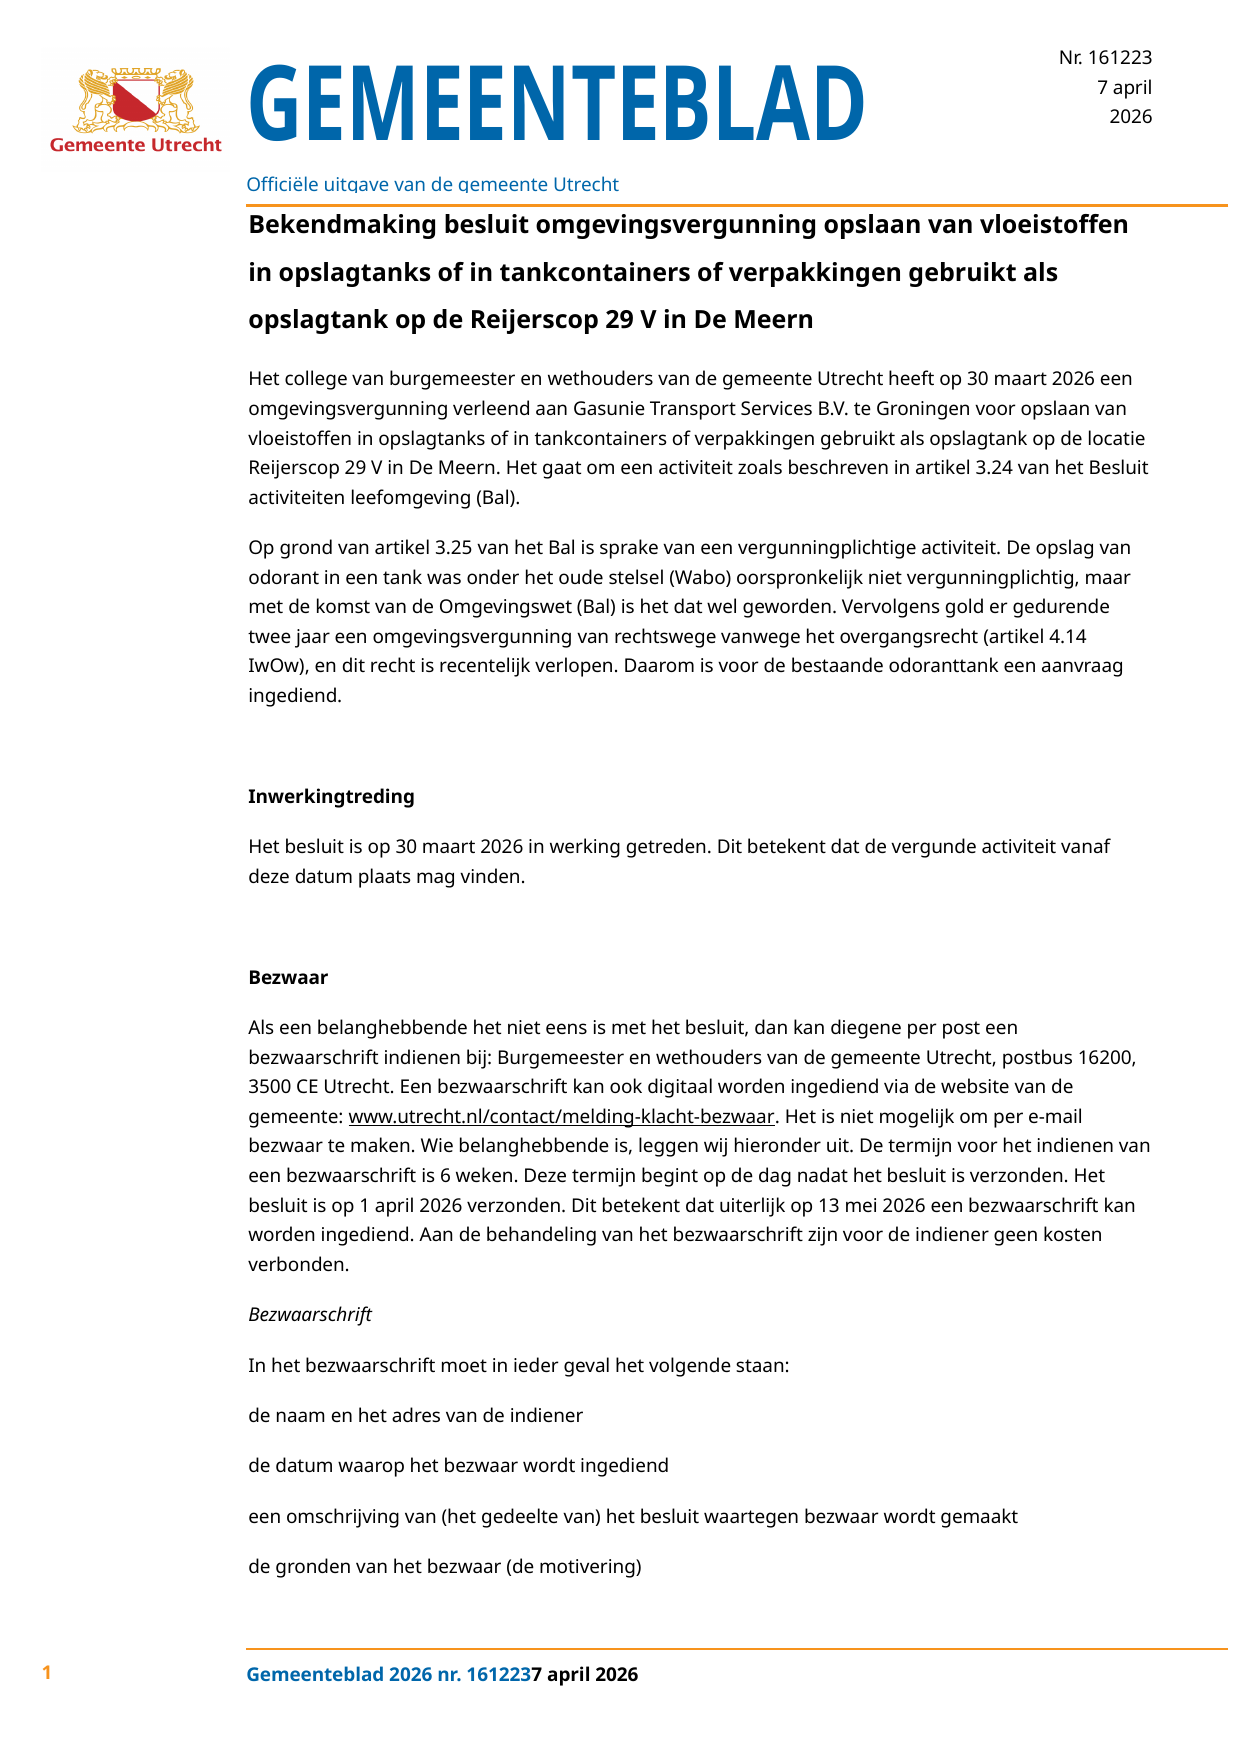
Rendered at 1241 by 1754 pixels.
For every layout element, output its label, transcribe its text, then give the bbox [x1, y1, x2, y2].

text Bezwaarschrift [248, 1301, 1152, 1327]
text Het besluit is op 30 maart 2026 in werking getreden. Dit betekent dat de vergunde activiteit vanaf deze datum plaats mag vinden. [248, 833, 1152, 889]
text Bekendmaking besluit omgevingsvergunning opslaan van vloeistoffen in opslagtanks of in tankcontainers of verpakkingen gebruikt als opslagtank op de Reijerscop 29 V in De Meern [248, 207, 1152, 336]
text Bezwaar [248, 964, 1152, 989]
text de gronden van het bezwaar (de motivering) [248, 1553, 1152, 1579]
text een omschrijving van (het gedeelte van) het besluit waartegen bezwaar wordt gemaakt [248, 1503, 1152, 1529]
text Als een belanghebbende het niet eens is met het besluit, dan kan diegene per post een bezwaarschrift indienen bij: Burgemeester en wethouders van de gemeente Utrecht, postbus 16200, 3500 CE Utrecht. Een bezwaarschrift kan ook digitaal worden ingediend via de website van de gemeente: www.utrecht.nl/contact/melding-klacht-bezwaar. Het is niet mogelijk om per e-mail bezwaar te maken. Wie belanghebbende is, leggen wij hieronder uit. De termijn voor het indienen van een bezwaarschrift is 6 weken. Deze termijn begint op de dag nadat het besluit is verzonden. Het besluit is op 1 april 2026 verzonden. Dit betekent dat uiterlijk op 13 mei 2026 een bezwaarschrift kan worden ingediend. Aan de behandeling van het bezwaarschrift zijn voor de indiener geen kosten verbonden. [248, 1014, 1152, 1277]
text Inwerkingtreding [248, 783, 1152, 809]
picture [41, 47, 231, 172]
text Het college van burgemeester en wethouders van de gemeente Utrecht heeft op 30 maart 2026 een omgevingsvergunning verleend aan Gasunie Transport Services B.V. te Groningen voor opslaan van vloeistoffen in opslagtanks of in tankcontainers of verpakkingen gebruikt als opslagtank op de locatie Reijerscop 29 V in De Meern. Het gaat om een activiteit zoals beschreven in artikel 3.24 van het Besluit activiteiten leefomgeving (Bal). [248, 366, 1152, 509]
text In het bezwaarschrift moet in ieder geval het volgende staan: [248, 1352, 1152, 1377]
text de datum waarop het bezwaar wordt ingediend [248, 1453, 1152, 1478]
text de naam en het adres van de indiener [248, 1402, 1152, 1428]
text Op grond van artikel 3.25 van het Bal is sprake van een vergunningplichtige activiteit. De opslag van odorant in een tank was onder het oude stelsel (Wabo) oorspronkelijk niet vergunningplichtig, maar met de komst van de Omgevingswet (Bal) is het dat wel geworden. Vervolgens gold er gedurende twee jaar een omgevingsvergunning van rechtswege vanwege het overgangsrecht (artikel 4.14 IwOw), en dit recht is recentelijk verlopen. Daarom is voor de bestaande odoranttank een aanvraag ingediend. [248, 534, 1152, 708]
